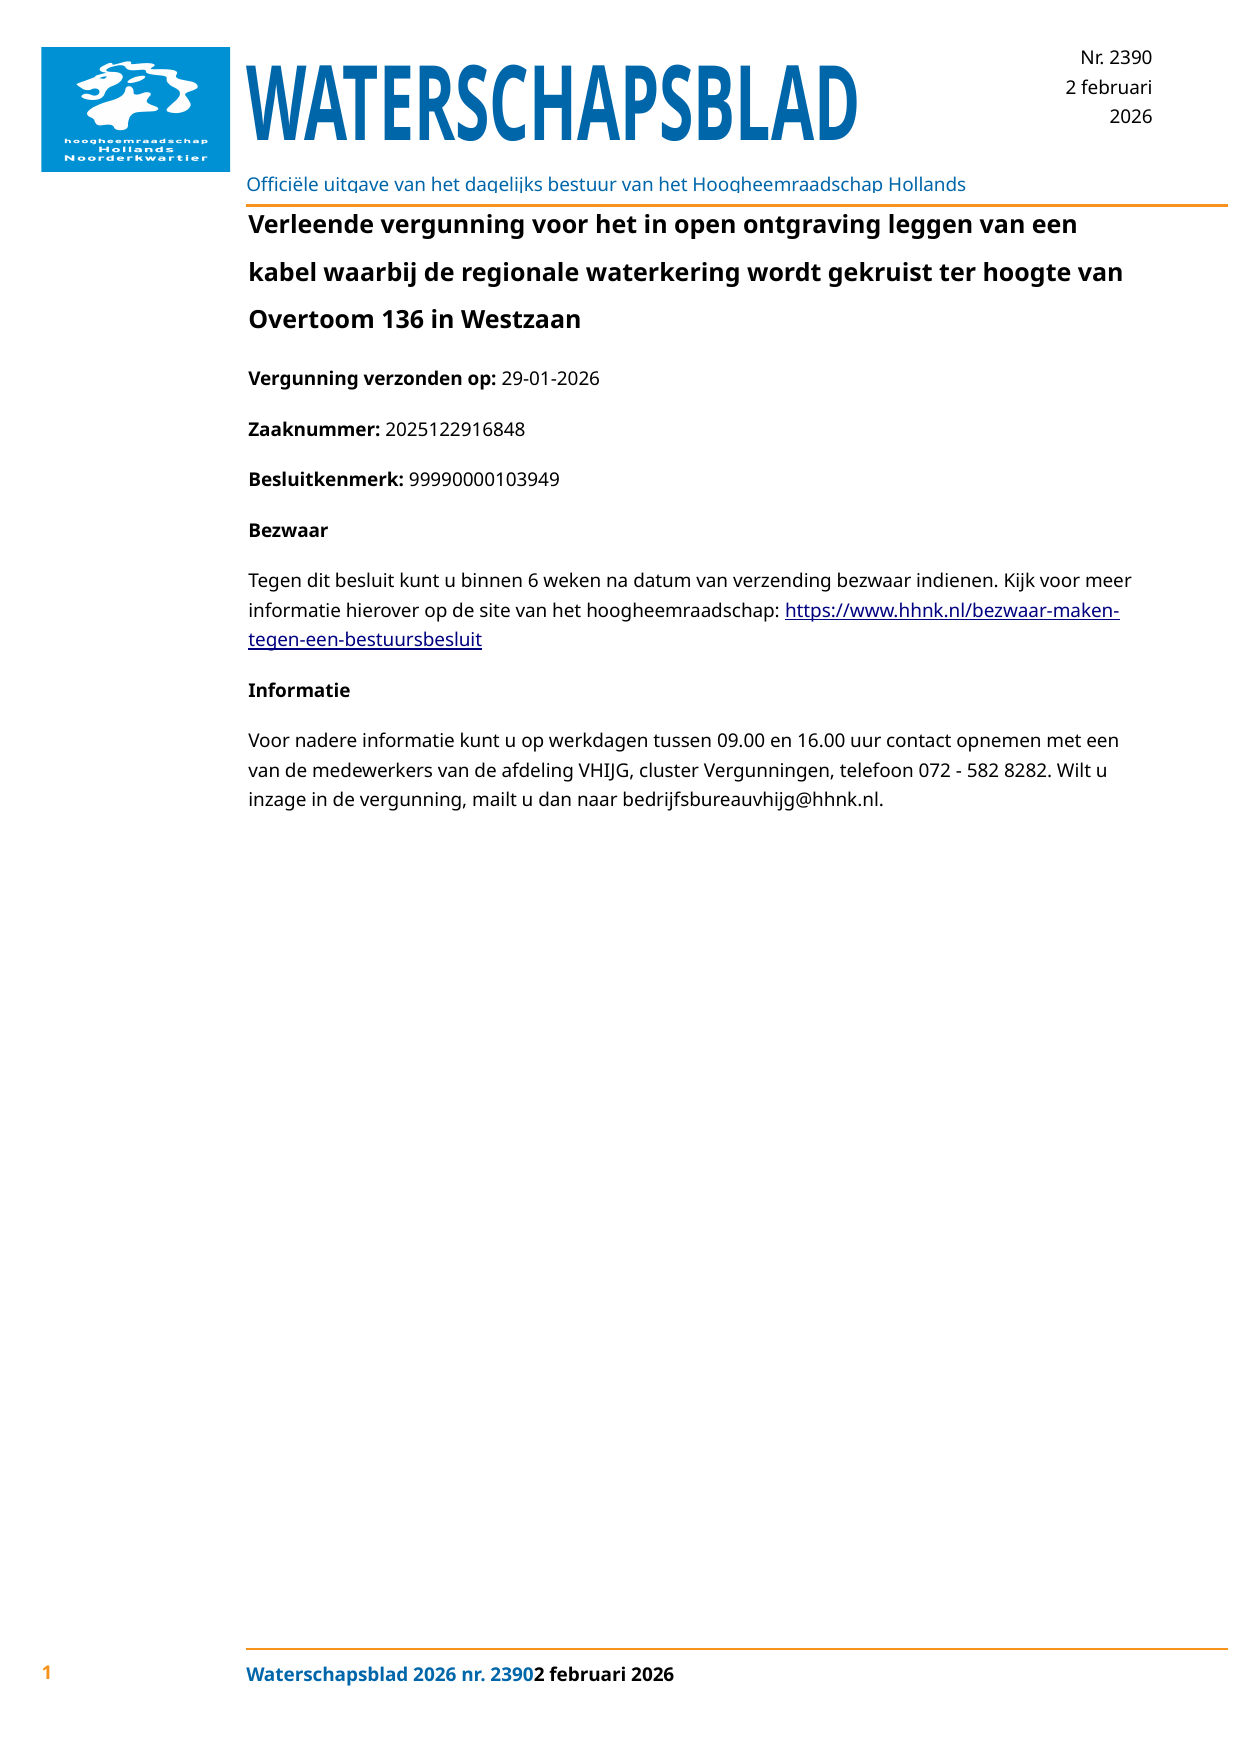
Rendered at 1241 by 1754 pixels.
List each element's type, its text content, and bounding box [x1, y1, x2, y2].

text Tegen dit besluit kunt u binnen 6 weken na datum van verzending bezwaar indienen. Kijk voor meer informatie hierover op de site van het hoogheemraadschap: https://www.hhnk.nl/bezwaar-maken-tegen-een-bestuursbesluit [248, 567, 1152, 652]
text Bezwaar [248, 517, 1152, 542]
text Informatie [248, 677, 1152, 702]
text Besluitkenmerk: 99990000103949 [248, 466, 1152, 492]
text Zaaknummer: 2025122916848 [248, 416, 1152, 442]
picture [78, 64, 122, 99]
picture [88, 87, 157, 130]
text Voor nadere informatie kunt u op werkdagen tussen 09.00 en 16.00 uur contact opnemen met een van de medewerkers van de afdeling VHIJG, cluster Vergunningen, telefoon 072 - 582 8282. Wilt u inzage in de vergunning, mailt u dan naar bedrijfsbureauvhijg@hhnk.nl. [248, 727, 1152, 812]
picture [118, 62, 197, 112]
text Verleende vergunning voor het in open ontgraving leggen van een kabel waarbij de regionale waterkering wordt gekruist ter hoogte van Overtoom 136 in Westzaan [248, 207, 1152, 336]
text Vergunning verzonden op: 29-01-2026 [248, 366, 1152, 391]
picture [129, 76, 144, 82]
